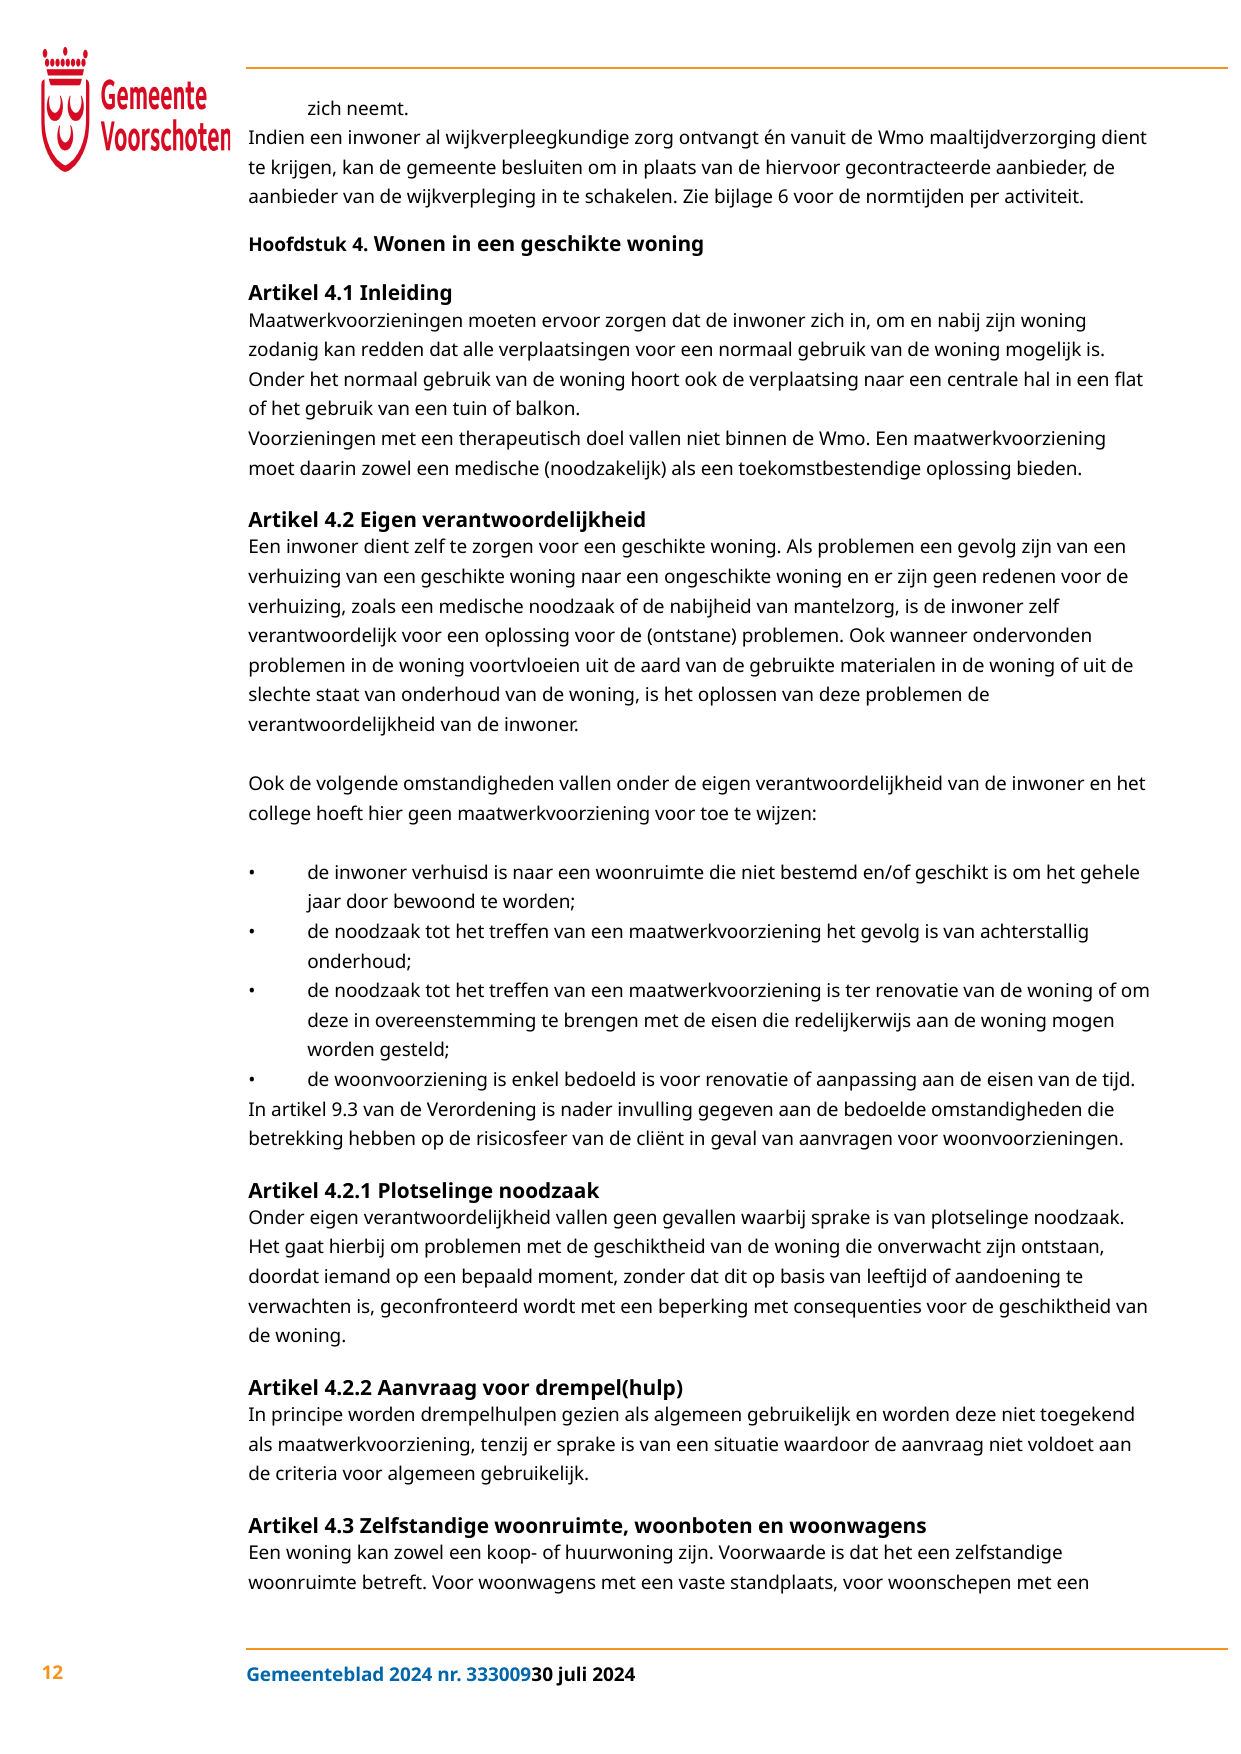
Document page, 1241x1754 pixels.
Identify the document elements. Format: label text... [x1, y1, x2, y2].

text Artikel 4.3 Zelfstandige woonruimte, woonboten en woonwagens [248, 1511, 1152, 1539]
text Artikel 4.2 Eigen verantwoordelijkheid [248, 505, 1152, 534]
text Voorzieningen met een therapeutisch doel vallen niet binnen de Wmo. Een maatwerkvoorziening moet daarin zowel een medische (noodzakelijk) als een toekomstbestendige oplossing bieden. [248, 425, 1152, 481]
text Maatwerkvoorzieningen moeten ervoor zorgen dat de inwoner zich in, om en nabij zijn woning zodanig kan redden dat alle verplaatsingen voor een normaal gebruik van de woning mogelijk is. Onder het normaal gebruik van de woning hoort ook de verplaatsing naar een centrale hal in een flat of het gebruik van een tuin of balkon. [248, 307, 1152, 421]
list zich neemt. [248, 95, 1152, 121]
text In artikel 9.3 van de Verordening is nader invulling gegeven aan de bedoelde omstandigheden die betrekking hebben op de risicosfeer van de cliënt in geval van aanvragen voor woonvoorzieningen. [248, 1096, 1152, 1151]
text Hoofdstuk 4. Wonen in een geschikte woning [248, 229, 1152, 258]
text Een inwoner dient zelf te zorgen voor een geschikte woning. Als problemen een gevolg zijn van een verhuizing van een geschikte woning naar een ongeschikte woning en er zijn geen redenen voor de verhuizing, zoals een medische noodzaak of de nabijheid van mantelzorg, is de inwoner zelf verantwoordelijk voor een oplossing voor de (ontstane) problemen. Ook wanneer ondervonden problemen in de woning voortvloeien uit de aard van de gebruikte materialen in de woning of uit de slechte staat van onderhoud van de woning, is het oplossen van deze problemen de verantwoordelijkheid van de inwoner. [248, 534, 1152, 737]
text Artikel 4.1 Inleiding [248, 278, 1152, 307]
list de inwoner verhuisd is naar een woonruimte die niet bestemd en/of geschikt is om het gehele jaar door bewoond te worden; [248, 859, 1152, 914]
text Indien een inwoner al wijkverpleegkundige zorg ontvangt én vanuit de Wmo maaltijdverzorging dient te krijgen, kan de gemeente besluiten om in plaats van de hiervoor gecontracteerde aanbieder, de aanbieder van de wijkverpleging in te schakelen. Zie bijlage 6 voor de normtijden per activiteit. [248, 124, 1152, 209]
text In principe worden drempelhulpen gezien als algemeen gebruikelijk en worden deze niet toegekend als maatwerkvoorziening, tenzij er sprake is van een situatie waardoor de aanvraag niet voldoet aan de criteria voor algemeen gebruikelijk. [248, 1401, 1152, 1486]
text Artikel 4.2.2 Aanvraag voor drempel(hulp) [248, 1373, 1152, 1401]
list de noodzaak tot het treffen van een maatwerkvoorziening is ter renovatie van de woning of om deze in overeenstemming te brengen met de eisen die redelijkerwijs aan de woning mogen worden gesteld; [248, 977, 1152, 1062]
picture [41, 47, 231, 172]
text Een woning kan zowel een koop- of huurwoning zijn. Voorwaarde is dat het een zelfstandige woonruimte betreft. Voor woonwagens met een vaste standplaats, voor woonschepen met een [248, 1539, 1152, 1595]
text Ook de volgende omstandigheden vallen onder de eigen verantwoordelijkheid van de inwoner en het college hoeft hier geen maatwerkvoorziening voor toe te wijzen: [248, 770, 1152, 826]
text Artikel 4.2.1 Plotselinge noodzaak [248, 1176, 1152, 1204]
text Onder eigen verantwoordelijkheid vallen geen gevallen waarbij sprake is van plotselinge noodzaak. Het gaat hierbij om problemen met de geschiktheid van de woning die onverwacht zijn ontstaan, doordat iemand op een bepaald moment, zonder dat dit op basis van leeftijd of aandoening te verwachten is, geconfronteerd wordt met een beperking met consequenties voor de geschiktheid van de woning. [248, 1204, 1152, 1348]
list de woonvoorziening is enkel bedoeld is voor renovatie of aanpassing aan de eisen van de tijd. [248, 1066, 1152, 1092]
list de noodzaak tot het treffen van een maatwerkvoorziening het gevolg is van achterstallig onderhoud; [248, 918, 1152, 973]
